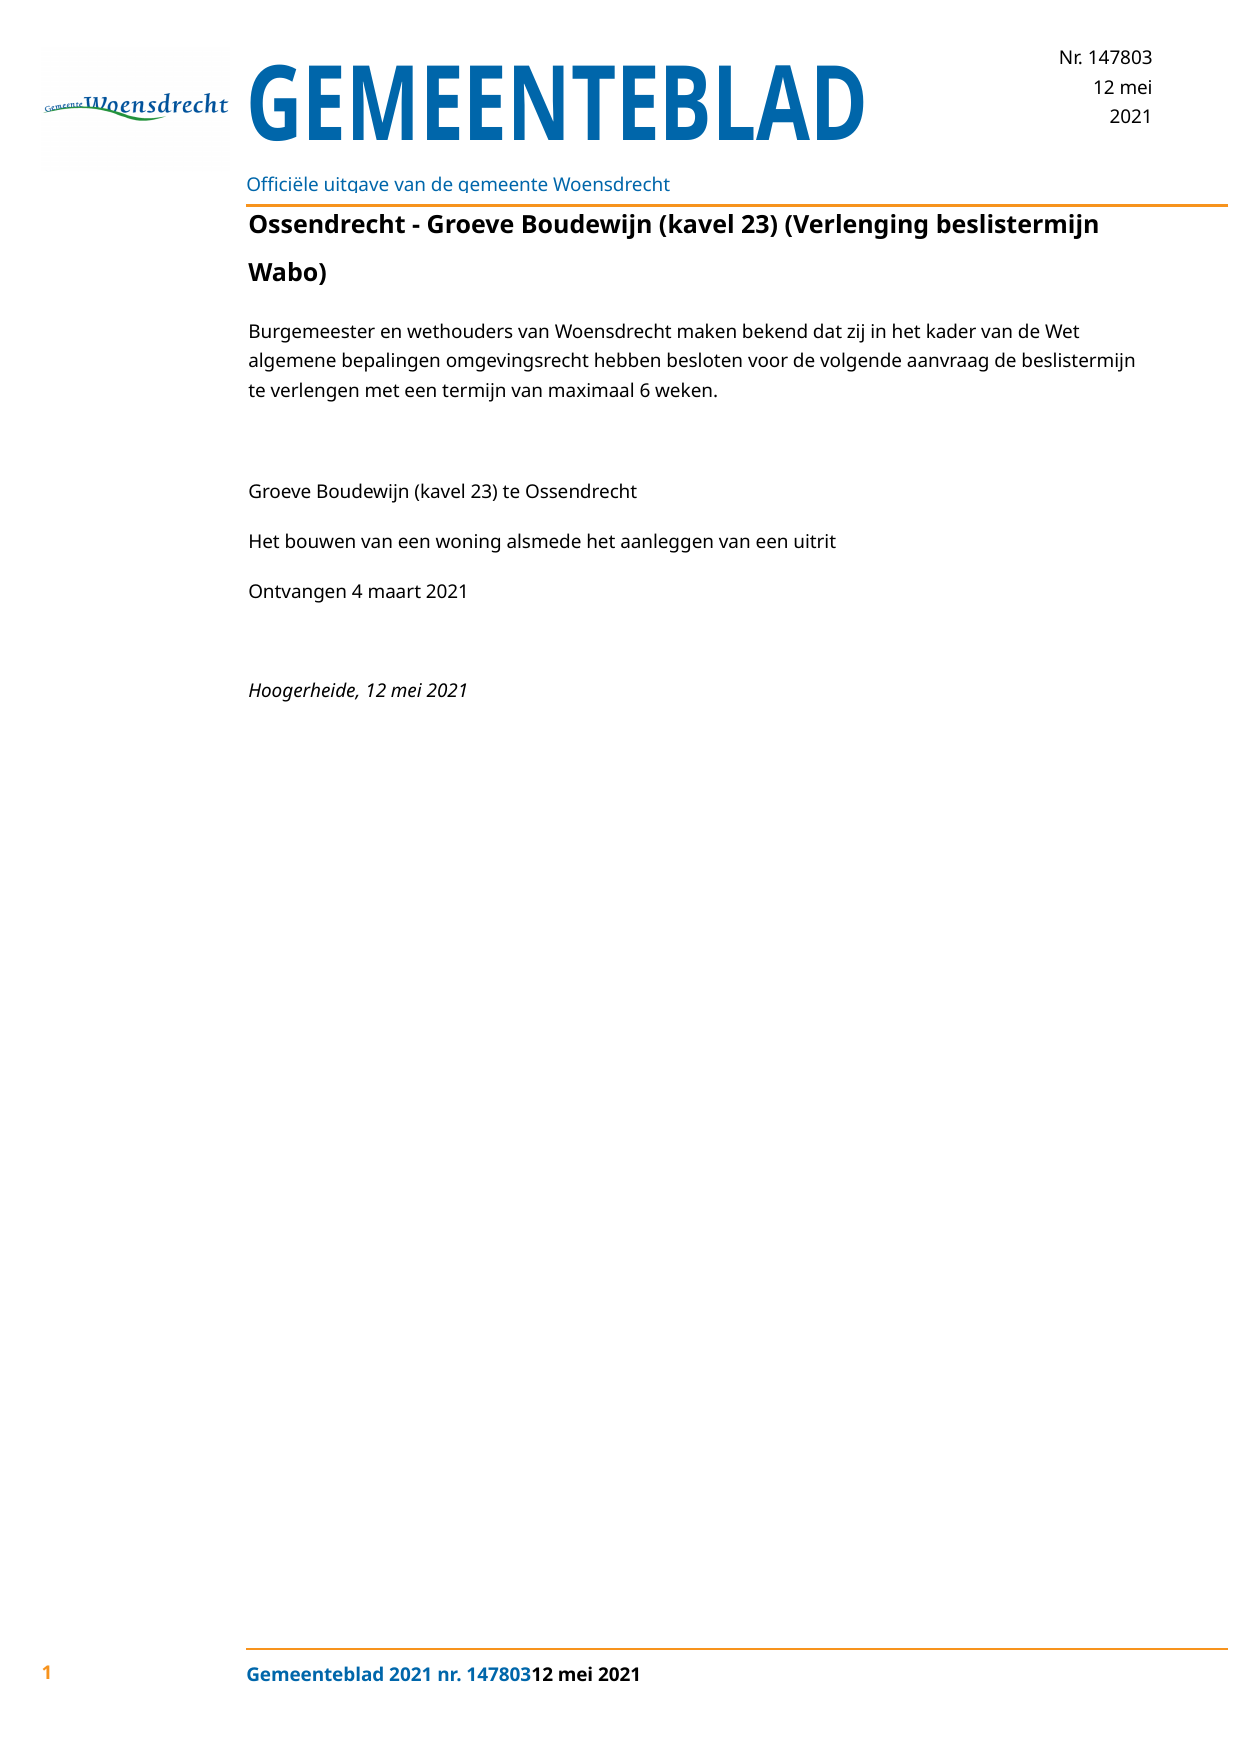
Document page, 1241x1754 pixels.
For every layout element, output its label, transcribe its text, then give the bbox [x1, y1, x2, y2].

picture [41, 47, 231, 172]
text Ossendrecht - Groeve Boudewijn (kavel 23) (Verlenging beslistermijn Wabo) [248, 207, 1152, 288]
text Het bouwen van een woning alsmede het aanleggen van een uitrit [248, 528, 1152, 554]
text Hoogerheide, 12 mei 2021 [248, 677, 1152, 703]
text Burgemeester en wethouders van Woensdrecht maken bekend dat zij in het kader van de Wet algemene bepalingen omgevingsrecht hebben besloten voor de volgende aanvraag de beslistermijn te verlengen met een termijn van maximaal 6 weken. [248, 318, 1152, 403]
text Ontvangen 4 maart 2021 [248, 579, 1152, 604]
text Groeve Boudewijn (kavel 23) te Ossendrecht [248, 478, 1152, 504]
